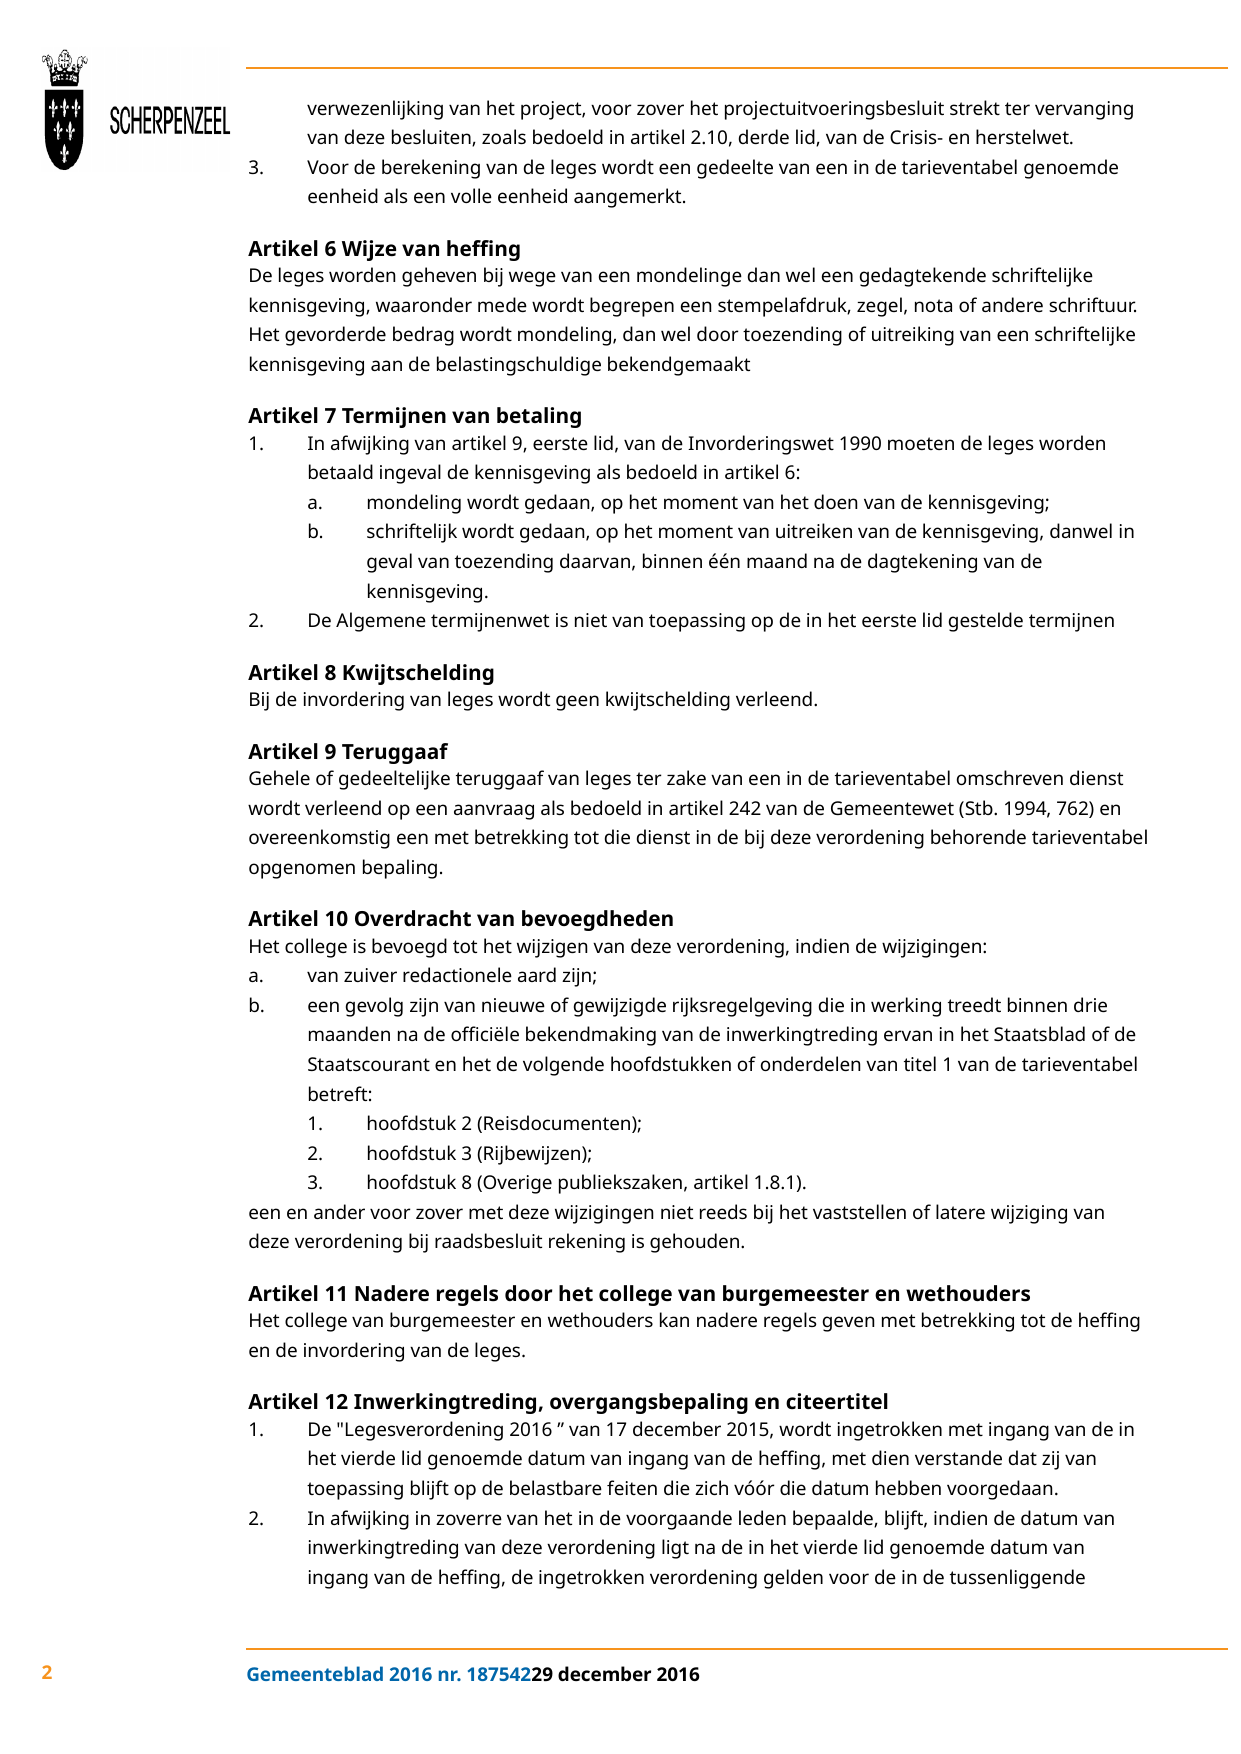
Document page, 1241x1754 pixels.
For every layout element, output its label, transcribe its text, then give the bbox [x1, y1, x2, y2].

list Voor de berekening van de leges wordt een gedeelte van een in de tarieventabel genoemde eenheid als een volle eenheid aangemerkt. [248, 154, 1152, 209]
list een gevolg zijn van nieuwe of gewijzigde rijksregelgeving die in werking treedt binnen drie maanden na de officiële bekendmaking van de inwerkingtreding ervan in het Staatsblad of de Staatscourant en het de volgende hoofdstukken of onderdelen van titel 1 van de tarieventabel betreft: [248, 992, 1152, 1106]
text Het college is bevoegd tot het wijzigen van deze verordening, indien de wijzigingen: [248, 933, 1152, 958]
text een en ander voor zover met deze wijzigingen niet reeds bij het vaststellen of latere wijziging van deze verordening bij raadsbesluit rekening is gehouden. [248, 1199, 1152, 1254]
list mondeling wordt gedaan, op het moment van het doen van de kennisgeving; [307, 489, 1152, 515]
list In afwijking in zoverre van het in de voorgaande leden bepaalde, blijft, indien de datum van inwerkingtreding van deze verordening ligt na de in het vierde lid genoemde datum van ingang van de heffing, de ingetrokken verordening gelden voor de in de tussenliggende [248, 1505, 1152, 1589]
list De "Legesverordening 2016 ” van 17 december 2015, wordt ingetrokken met ingang van de in het vierde lid genoemde datum van ingang van de heffing, met dien verstande dat zij van toepassing blijft op de belastbare feiten die zich vóór die datum hebben voorgedaan. [248, 1416, 1152, 1501]
list van zuiver redactionele aard zijn; [248, 962, 1152, 988]
list In afwijking van artikel 9, eerste lid, van de Invorderingswet 1990 moeten de leges worden betaald ingeval de kennisgeving als bedoeld in artikel 6: [248, 430, 1152, 485]
text Artikel 6 Wijze van heffing [248, 234, 1152, 262]
list hoofdstuk 8 (Overige publiekszaken, artikel 1.8.1). [307, 1169, 1152, 1195]
text Gehele of gedeeltelijke teruggaaf van leges ter zake van een in de tarieventabel omschreven dienst wordt verleend op een aanvraag als bedoeld in artikel 242 van de Gemeentewet (Stb. 1994, 762) en overeenkomstig een met betrekking tot die dienst in de bij deze verordening behorende tarieventabel opgenomen bepaling. [248, 765, 1152, 880]
text Artikel 11 Nadere regels door het college van burgemeester en wethouders [248, 1279, 1152, 1307]
list verwezenlijking van het project, voor zover het projectuitvoeringsbesluit strekt ter vervanging van deze besluiten, zoals bedoeld in artikel 2.10, derde lid, van de Crisis- en herstelwet. [248, 95, 1152, 150]
text Artikel 7 Termijnen van betaling [248, 402, 1152, 430]
text Artikel 9 Teruggaaf [248, 737, 1152, 765]
text Artikel 10 Overdracht van bevoegdheden [248, 904, 1152, 933]
picture [41, 47, 231, 172]
text Artikel 8 Kwijtschelding [248, 658, 1152, 686]
list De Algemene termijnenwet is niet van toepassing op de in het eerste lid gestelde termijnen [248, 607, 1152, 633]
text Artikel 12 Inwerkingtreding, overgangsbepaling en citeertitel [248, 1387, 1152, 1416]
text Bij de invordering van leges wordt geen kwijtschelding verleend. [248, 686, 1152, 712]
text Het college van burgemeester en wethouders kan nadere regels geven met betrekking tot de heffing en de invordering van de leges. [248, 1307, 1152, 1363]
list schriftelijk wordt gedaan, op het moment van uitreiken van de kennisgeving, danwel in geval van toezending daarvan, binnen één maand na de dagtekening van de kennisgeving. [307, 519, 1152, 604]
list hoofdstuk 3 (Rijbewijzen); [307, 1140, 1152, 1166]
text De leges worden geheven bij wege van een mondelinge dan wel een gedagtekende schriftelijke kennisgeving, waaronder mede wordt begrepen een stempelafdruk, zegel, nota of andere schriftuur. Het gevorderde bedrag wordt mondeling, dan wel door toezending of uitreiking van een schriftelijke kennisgeving aan de belastingschuldige bekendgemaakt [248, 262, 1152, 377]
list hoofdstuk 2 (Reisdocumenten); [307, 1110, 1152, 1136]
